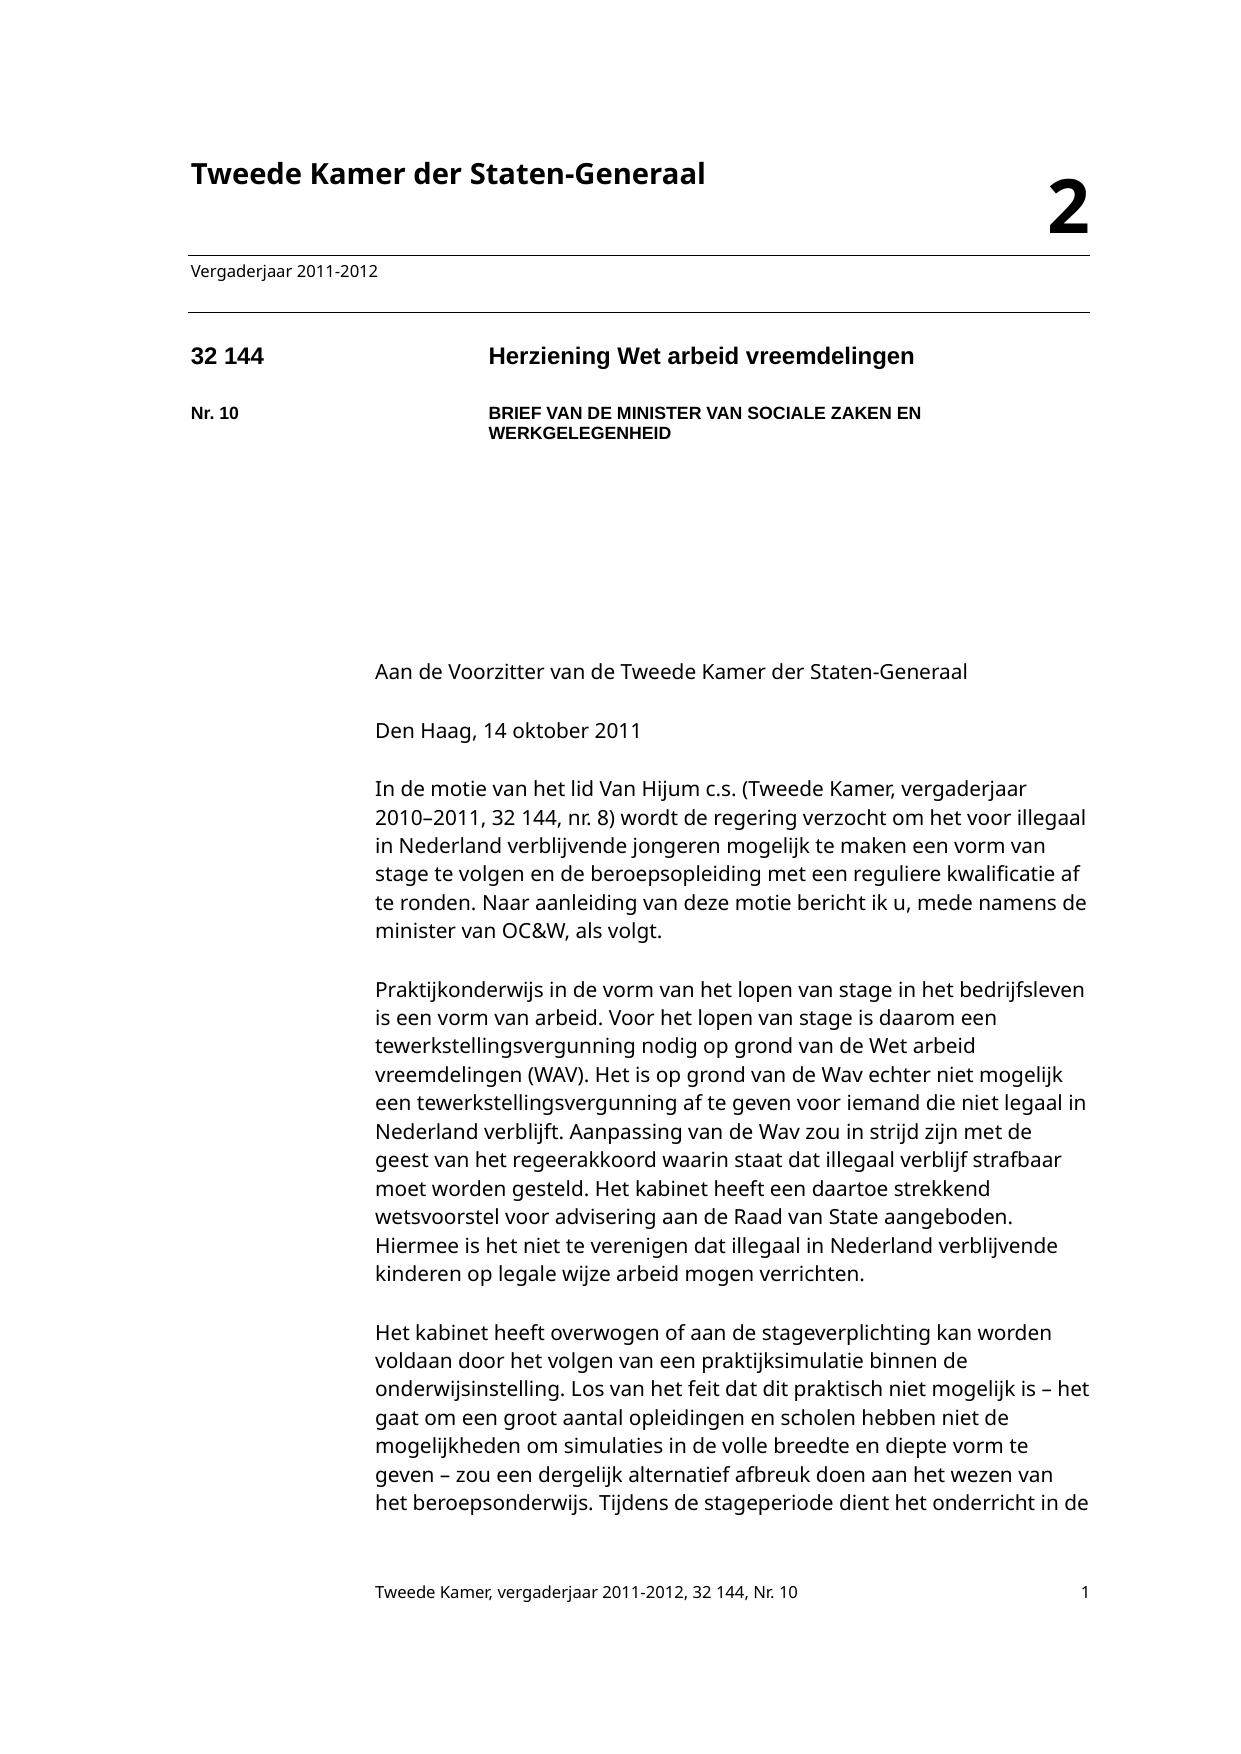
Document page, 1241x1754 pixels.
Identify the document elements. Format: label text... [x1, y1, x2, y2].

table_cell [485, 313, 1090, 339]
table_header Tweede Kamer der Staten-Generaal [188, 150, 909, 255]
table_cell [485, 256, 1090, 312]
table_cell Nr. 10 [188, 399, 485, 539]
table_cell BRIEF VAN DE MINISTER VAN SOCIALE ZAKEN EN WERKGELEGENHEID [485, 399, 1090, 539]
text Praktijkonderwijs in de vorm van het lopen van stage in het bedrijfsleven is een vorm van arbeid. Voor het lopen van stage is daarom een tewerkstellingsvergunning nodig op grond van de Wet arbeid vreemdelingen (WAV). Het is op grond van de Wav echter niet mogelijk een tewerkstellingsvergunning af te geven voor iemand die niet legaal in Nederland verblijft. Aanpassing van de Wav zou in strijd zijn met de geest van het regeerakkoord waarin staat dat illegaal verblijf strafbaar moet worden gesteld. Het kabinet heeft een daartoe strekkend wetsvoorstel voor advisering aan de Raad van State aangeboden. Hiermee is het niet te verenigen dat illegaal in Nederland verblijvende kinderen op legale wijze arbeid mogen verrichten. [375, 975, 1090, 1288]
table_cell 32 144 [188, 339, 485, 399]
text In de motie van het lid Van Hijum c.s. (Tweede Kamer, vergaderjaar 2010–2011, 32 144, nr. 8) wordt de regering verzocht om het voor illegaal in Nederland verblijvende jongeren mogelijk te maken een vorm van stage te volgen en de beroepsopleiding met een reguliere kwalificatie af te ronden. Naar aanleiding van deze motie bericht ik u, mede namens de minister van OC&W, als volgt. [375, 774, 1090, 945]
table_cell [188, 313, 485, 339]
table_header 2 [910, 150, 1090, 255]
text Het kabinet heeft overwogen of aan de stageverplichting kan worden voldaan door het volgen van een praktijksimulatie binnen de onderwijsinstelling. Los van het feit dat dit praktisch niet mogelijk is – het gaat om een groot aantal opleidingen en scholen hebben niet de mogelijkheden om simulaties in de volle breedte en diepte vorm te geven – zou een dergelijk alternatief afbreuk doen aan het wezen van het beroepsonderwijs. Tijdens de stageperiode dient het onderricht in de [375, 1318, 1090, 1517]
table_cell Herziening Wet arbeid vreemdelingen [485, 339, 1090, 399]
text Aan de Voorzitter van de Tweede Kamer der Staten-Generaal [375, 657, 1090, 686]
text Den Haag, 14 oktober 2011 [375, 716, 1090, 744]
table_cell Vergaderjaar 2011-2012 [188, 256, 485, 312]
